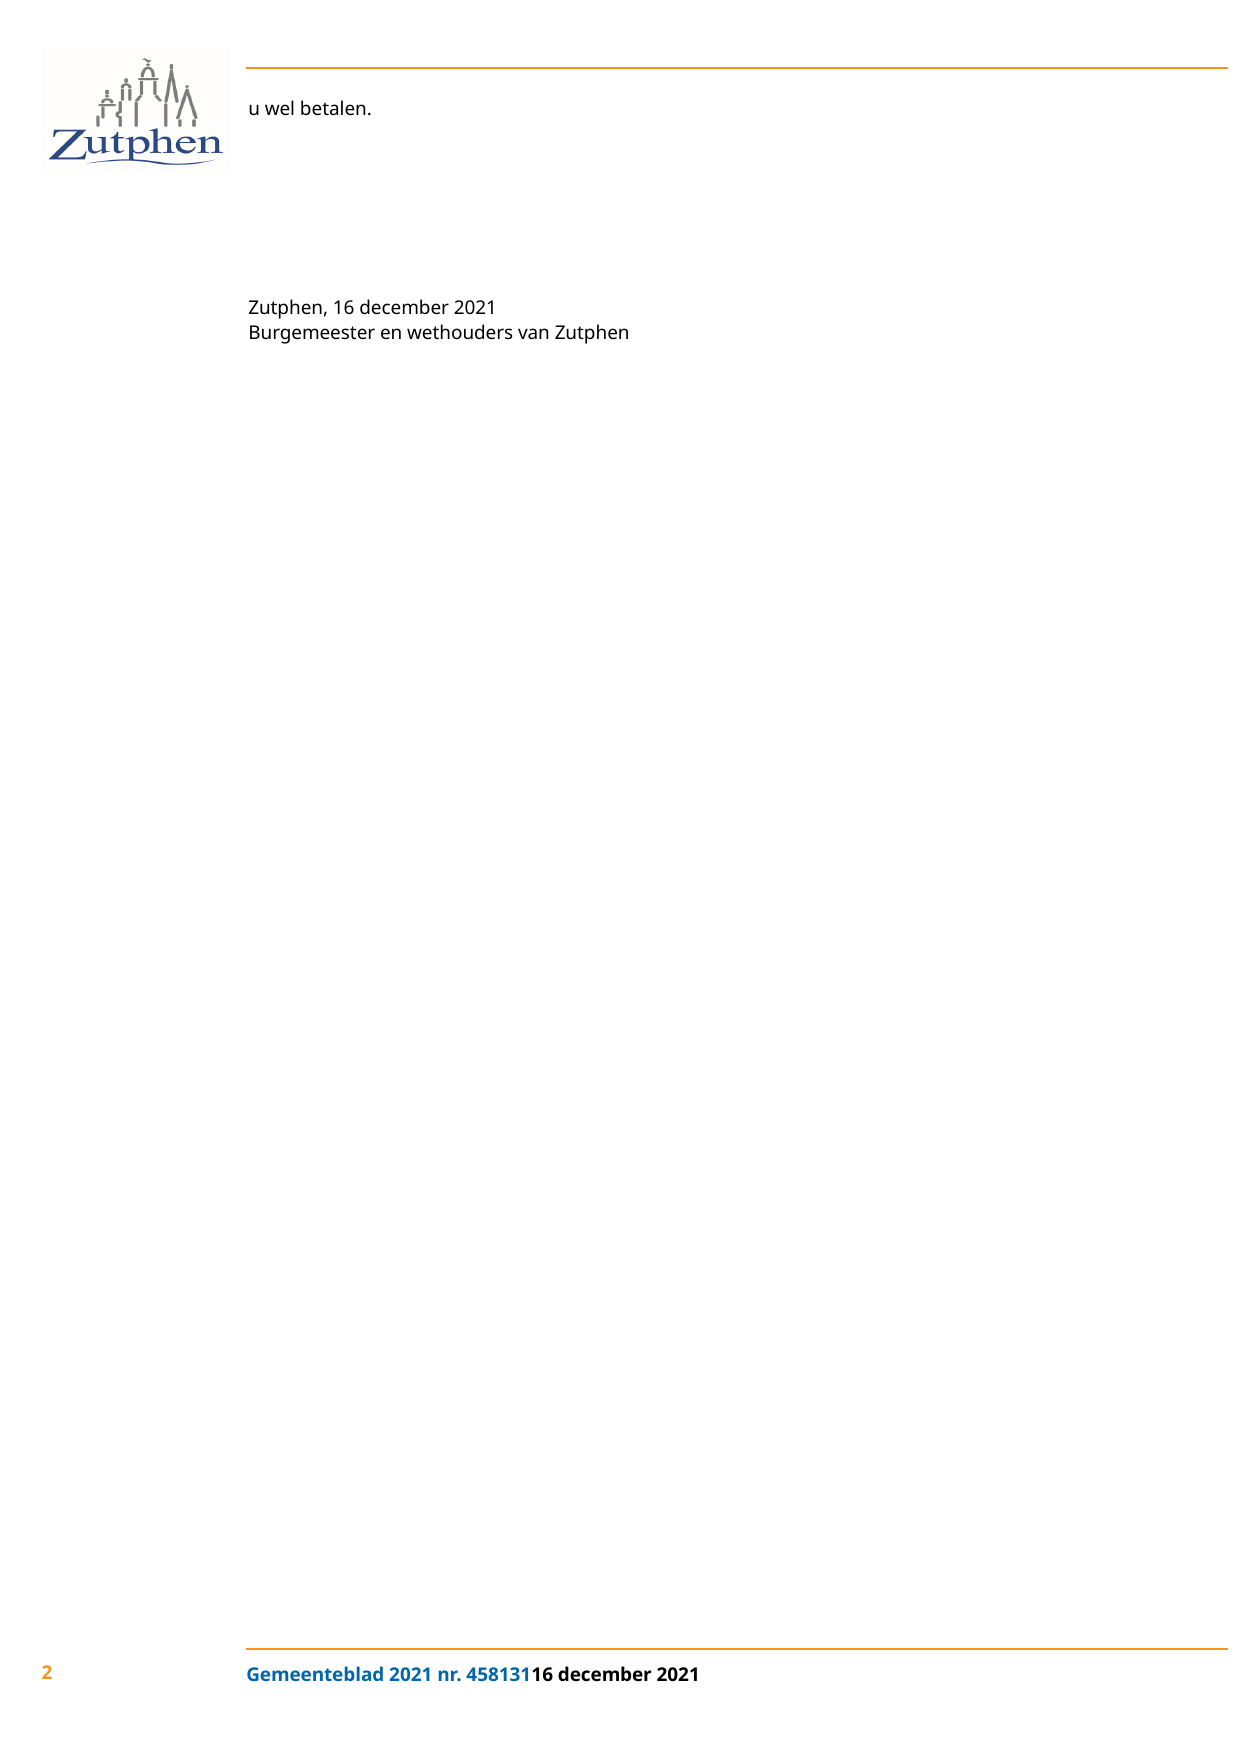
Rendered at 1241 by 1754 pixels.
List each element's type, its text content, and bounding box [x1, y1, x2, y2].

picture [41, 47, 231, 172]
text Zutphen, 16 december 2021 [248, 294, 1152, 319]
text Burgemeester en wethouders van Zutphen [248, 319, 1152, 345]
text u wel betalen. [248, 95, 1152, 121]
